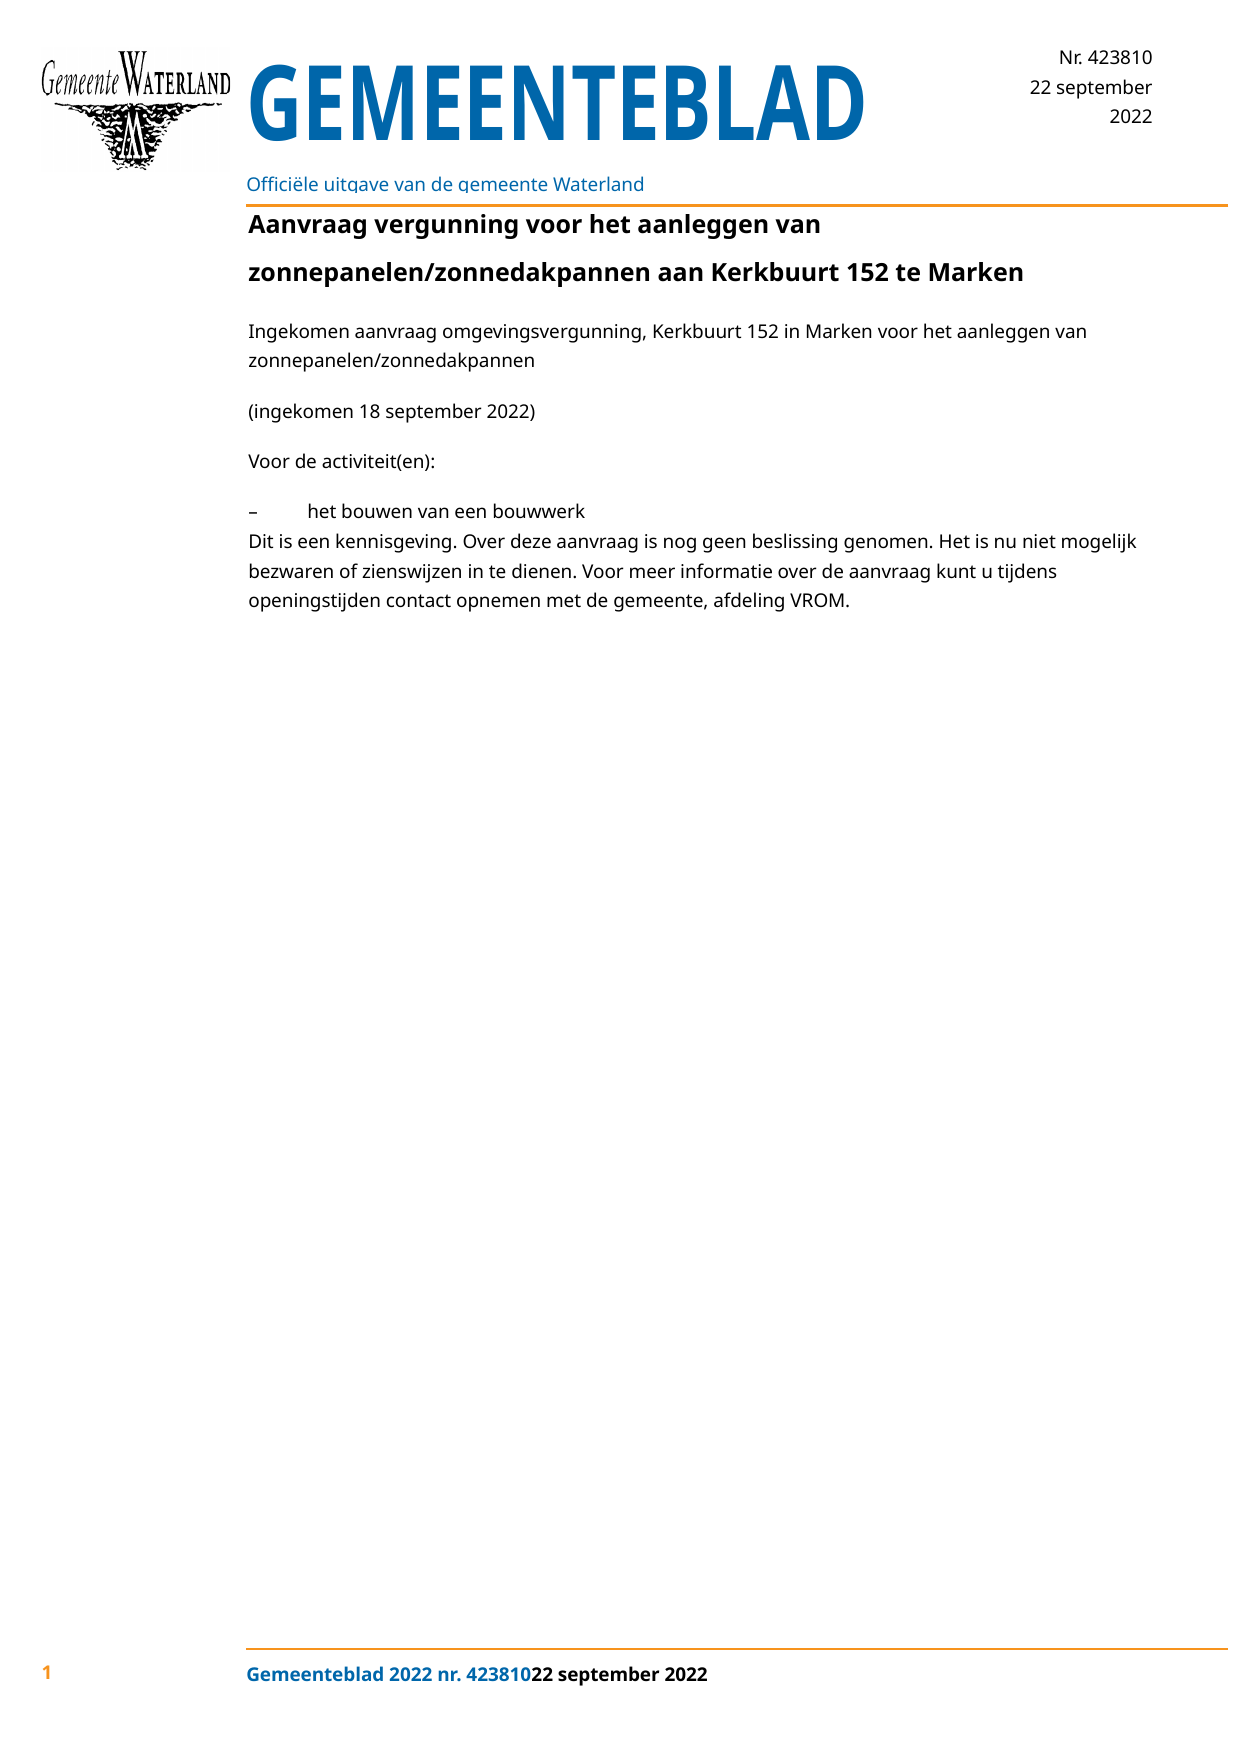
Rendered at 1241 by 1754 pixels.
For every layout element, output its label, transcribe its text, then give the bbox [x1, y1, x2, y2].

text (ingekomen 18 september 2022) [248, 398, 1152, 424]
text Ingekomen aanvraag omgevingsvergunning, Kerkbuurt 152 in Marken voor het aanleggen van zonnepanelen/zonnedakpannen [248, 318, 1152, 373]
text Voor de activiteit(en): [248, 448, 1152, 474]
text Aanvraag vergunning voor het aanleggen van zonnepanelen/zonnedakpannen aan Kerkbuurt 152 te Marken [248, 207, 1152, 288]
text Dit is een kennisgeving. Over deze aanvraag is nog geen beslissing genomen. Het is nu niet mogelijk bezwaren of zienswijzen in te dienen. Voor meer informatie over de aanvraag kunt u tijdens openingstijden contact opnemen met de gemeente, afdeling VROM. [248, 528, 1152, 613]
picture [41, 47, 231, 172]
list het bouwen van een bouwwerk [248, 499, 1152, 524]
